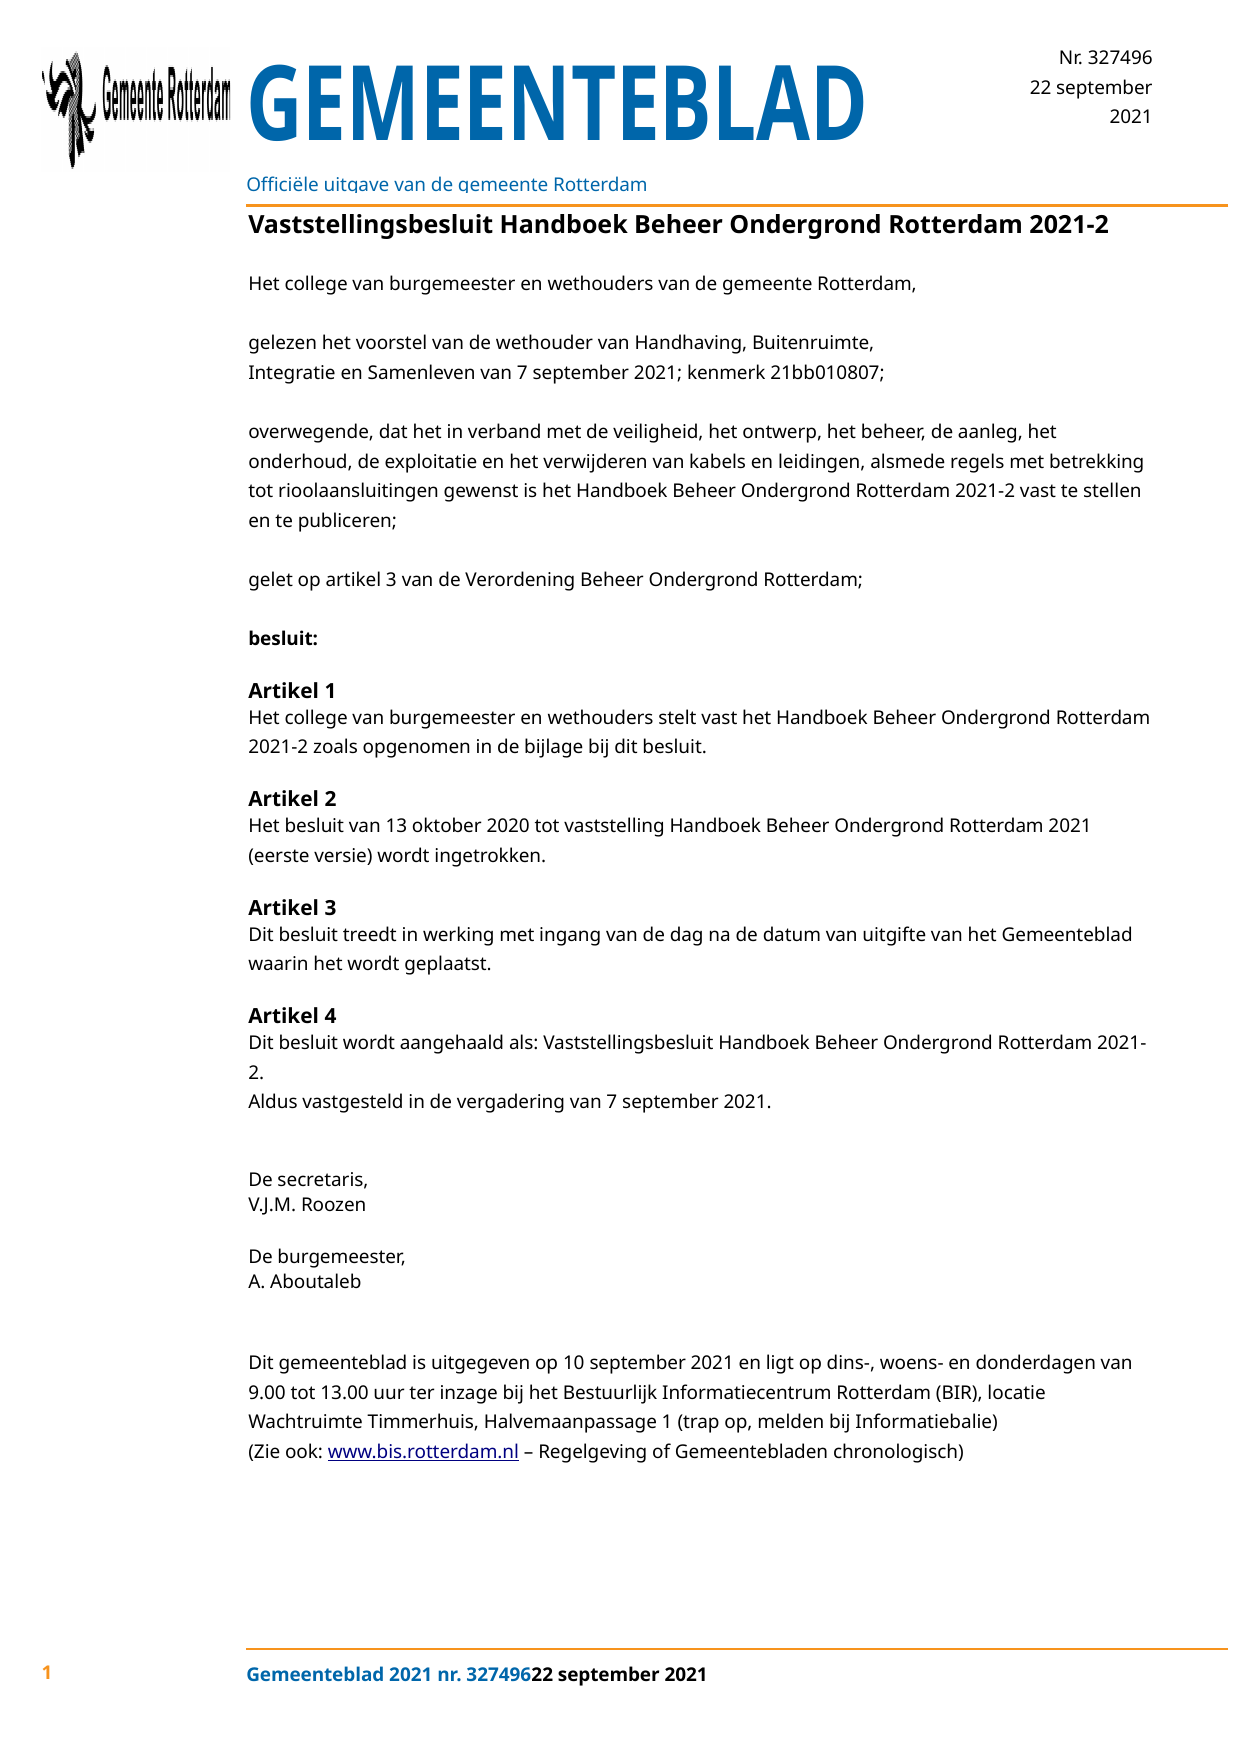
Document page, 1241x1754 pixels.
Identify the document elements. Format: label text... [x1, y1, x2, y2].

text V.J.M. Roozen [248, 1192, 1152, 1217]
text Vaststellingsbesluit Handboek Beheer Ondergrond Rotterdam 2021-2 [248, 207, 1152, 241]
text Het besluit van 13 oktober 2020 tot vaststelling Handboek Beheer Ondergrond Rotterdam 2021 (eerste versie) wordt ingetrokken. [248, 813, 1152, 868]
text De secretaris, [248, 1166, 1152, 1192]
text gelezen het voorstel van de wethouder van Handhaving, Buitenruimte, [248, 329, 1152, 355]
picture [41, 47, 231, 172]
text Artikel 3 [248, 893, 1152, 921]
text (Zie ook: www.bis.rotterdam.nl – Regelgeving of Gemeentebladen chronologisch) [248, 1438, 1152, 1464]
text De burgemeester, [248, 1243, 1152, 1269]
text Artikel 4 [248, 1001, 1152, 1029]
text overwegende, dat het in verband met de veiligheid, het ontwerp, het beheer, de aanleg, het onderhoud, de exploitatie en het verwijderen van kabels en leidingen, alsmede regels met betrekking tot rioolaansluitingen gewenst is het Handboek Beheer Ondergrond Rotterdam 2021-2 vast te stellen en te publiceren; [248, 418, 1152, 533]
text Integratie en Samenleven van 7 september 2021; kenmerk 21bb010807; [248, 359, 1152, 385]
text A. Aboutaleb [248, 1269, 1152, 1294]
text Dit besluit treedt in werking met ingang van de dag na de datum van uitgifte van het Gemeenteblad waarin het wordt geplaatst. [248, 921, 1152, 976]
text gelet op artikel 3 van de Verordening Beheer Ondergrond Rotterdam; [248, 566, 1152, 592]
text Artikel 1 [248, 676, 1152, 704]
text Het college van burgemeester en wethouders stelt vast het Handboek Beheer Ondergrond Rotterdam 2021-2 zoals opgenomen in de bijlage bij dit besluit. [248, 704, 1152, 759]
text Het college van burgemeester en wethouders van de gemeente Rotterdam, [248, 270, 1152, 296]
text besluit: [248, 625, 1152, 651]
text Dit gemeenteblad is uitgegeven op 10 september 2021 en ligt op dins-, woens- en donderdagen van 9.00 tot 13.00 uur ter inzage bij het Bestuurlijk Informatiecentrum Rotterdam (BIR), locatie Wachtruimte Timmerhuis, Halvemaanpassage 1 (trap op, melden bij Informatiebalie) [248, 1349, 1152, 1434]
text Artikel 2 [248, 784, 1152, 813]
text Aldus vastgesteld in de vergadering van 7 september 2021. [248, 1089, 1152, 1114]
text Dit besluit wordt aangehaald als: Vaststellingsbesluit Handboek Beheer Ondergrond Rotterdam 2021-2. [248, 1029, 1152, 1085]
